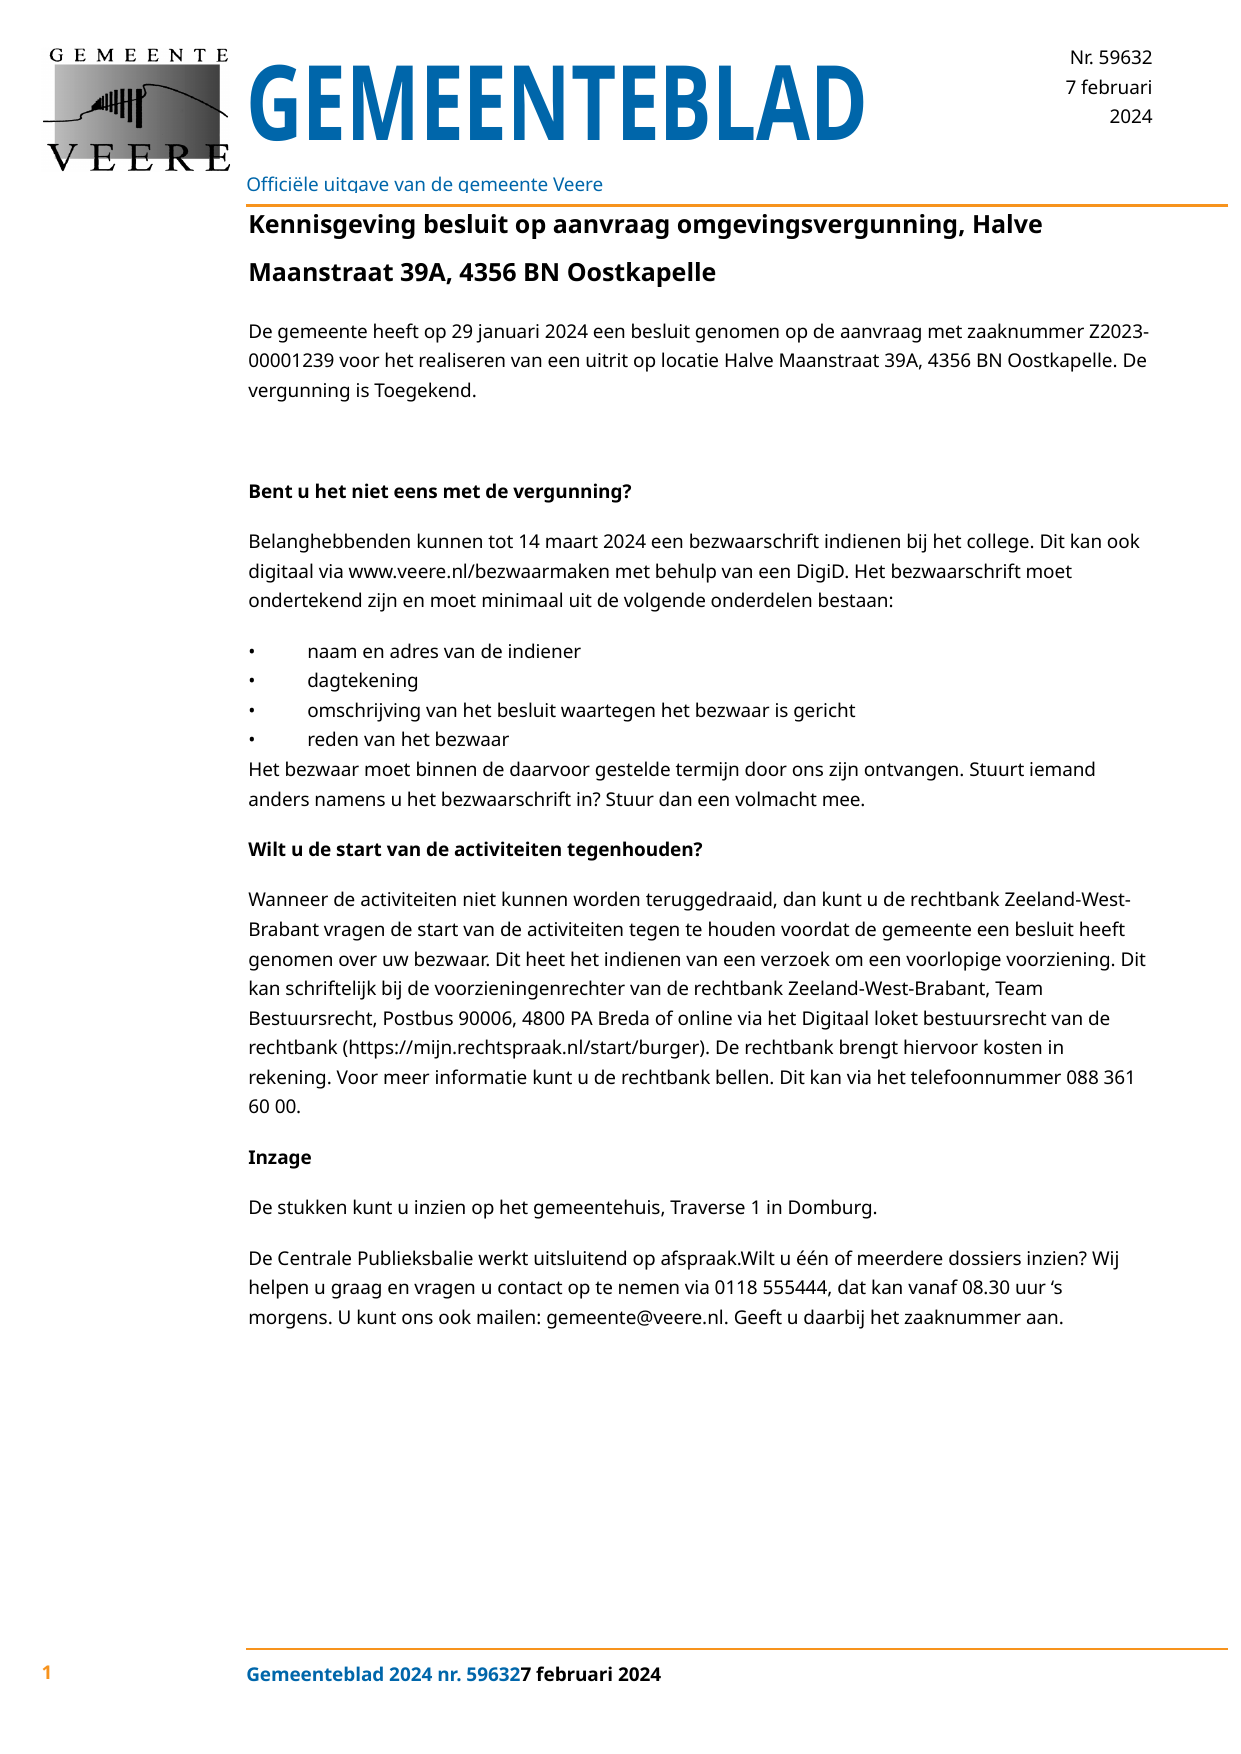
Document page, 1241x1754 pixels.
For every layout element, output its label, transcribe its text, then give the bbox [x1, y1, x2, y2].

text Bent u het niet eens met de vergunning? [248, 478, 1152, 504]
text Wanneer de activiteiten niet kunnen worden teruggedraaid, dan kunt u de rechtbank Zeeland-West-Brabant vragen de start van de activiteiten tegen te houden voordat de gemeente een besluit heeft genomen over uw bezwaar. Dit heet het indienen van een verzoek om een voorlopige voorziening. Dit kan schriftelijk bij de voorzieningenrechter van de rechtbank Zeeland-West-Brabant, Team Bestuursrecht, Postbus 90006, 4800 PA Breda of online via het Digitaal loket bestuursrecht van de rechtbank (https://mijn.rechtspraak.nl/start/burger). De rechtbank brengt hiervoor kosten in rekening. Voor meer informatie kunt u de rechtbank bellen. Dit kan via het telefoonnummer 088 361 60 00. [248, 887, 1152, 1119]
text De Centrale Publieksbalie werkt uitsluitend op afspraak.Wilt u één of meerdere dossiers inzien? Wij helpen u graag en vragen u contact op te nemen via 0118 555444, dat kan vanaf 08.30 uur ‘s morgens. U kunt ons ook mailen: gemeente@veere.nl. Geeft u daarbij het zaaknummer aan. [248, 1245, 1152, 1330]
picture [41, 47, 231, 172]
list naam en adres van de indiener [248, 638, 1152, 664]
text Inzage [248, 1144, 1152, 1170]
list reden van het bezwaar [248, 727, 1152, 752]
text De gemeente heeft op 29 januari 2024 een besluit genomen op de aanvraag met zaaknummer Z2023-00001239 voor het realiseren van een uitrit op locatie Halve Maanstraat 39A, 4356 BN Oostkapelle. De vergunning is Toegekend. [248, 318, 1152, 403]
list omschrijving van het besluit waartegen het bezwaar is gericht [248, 697, 1152, 723]
text Het bezwaar moet binnen de daarvoor gestelde termijn door ons zijn ontvangen. Stuurt iemand anders namens u het bezwaarschrift in? Stuur dan een volmacht mee. [248, 756, 1152, 812]
text De stukken kunt u inzien op het gemeentehuis, Traverse 1 in Domburg. [248, 1194, 1152, 1220]
list dagtekening [248, 667, 1152, 693]
text Belanghebbenden kunnen tot 14 maart 2024 een bezwaarschrift indienen bij het college. Dit kan ook digitaal via www.veere.nl/bezwaarmaken met behulp van een DigiD. Het bezwaarschrift moet ondertekend zijn en moet minimaal uit de volgende onderdelen bestaan: [248, 528, 1152, 613]
text Kennisgeving besluit op aanvraag omgevingsvergunning, Halve Maanstraat 39A, 4356 BN Oostkapelle [248, 207, 1152, 288]
text Wilt u de start van de activiteiten tegenhouden? [248, 836, 1152, 862]
